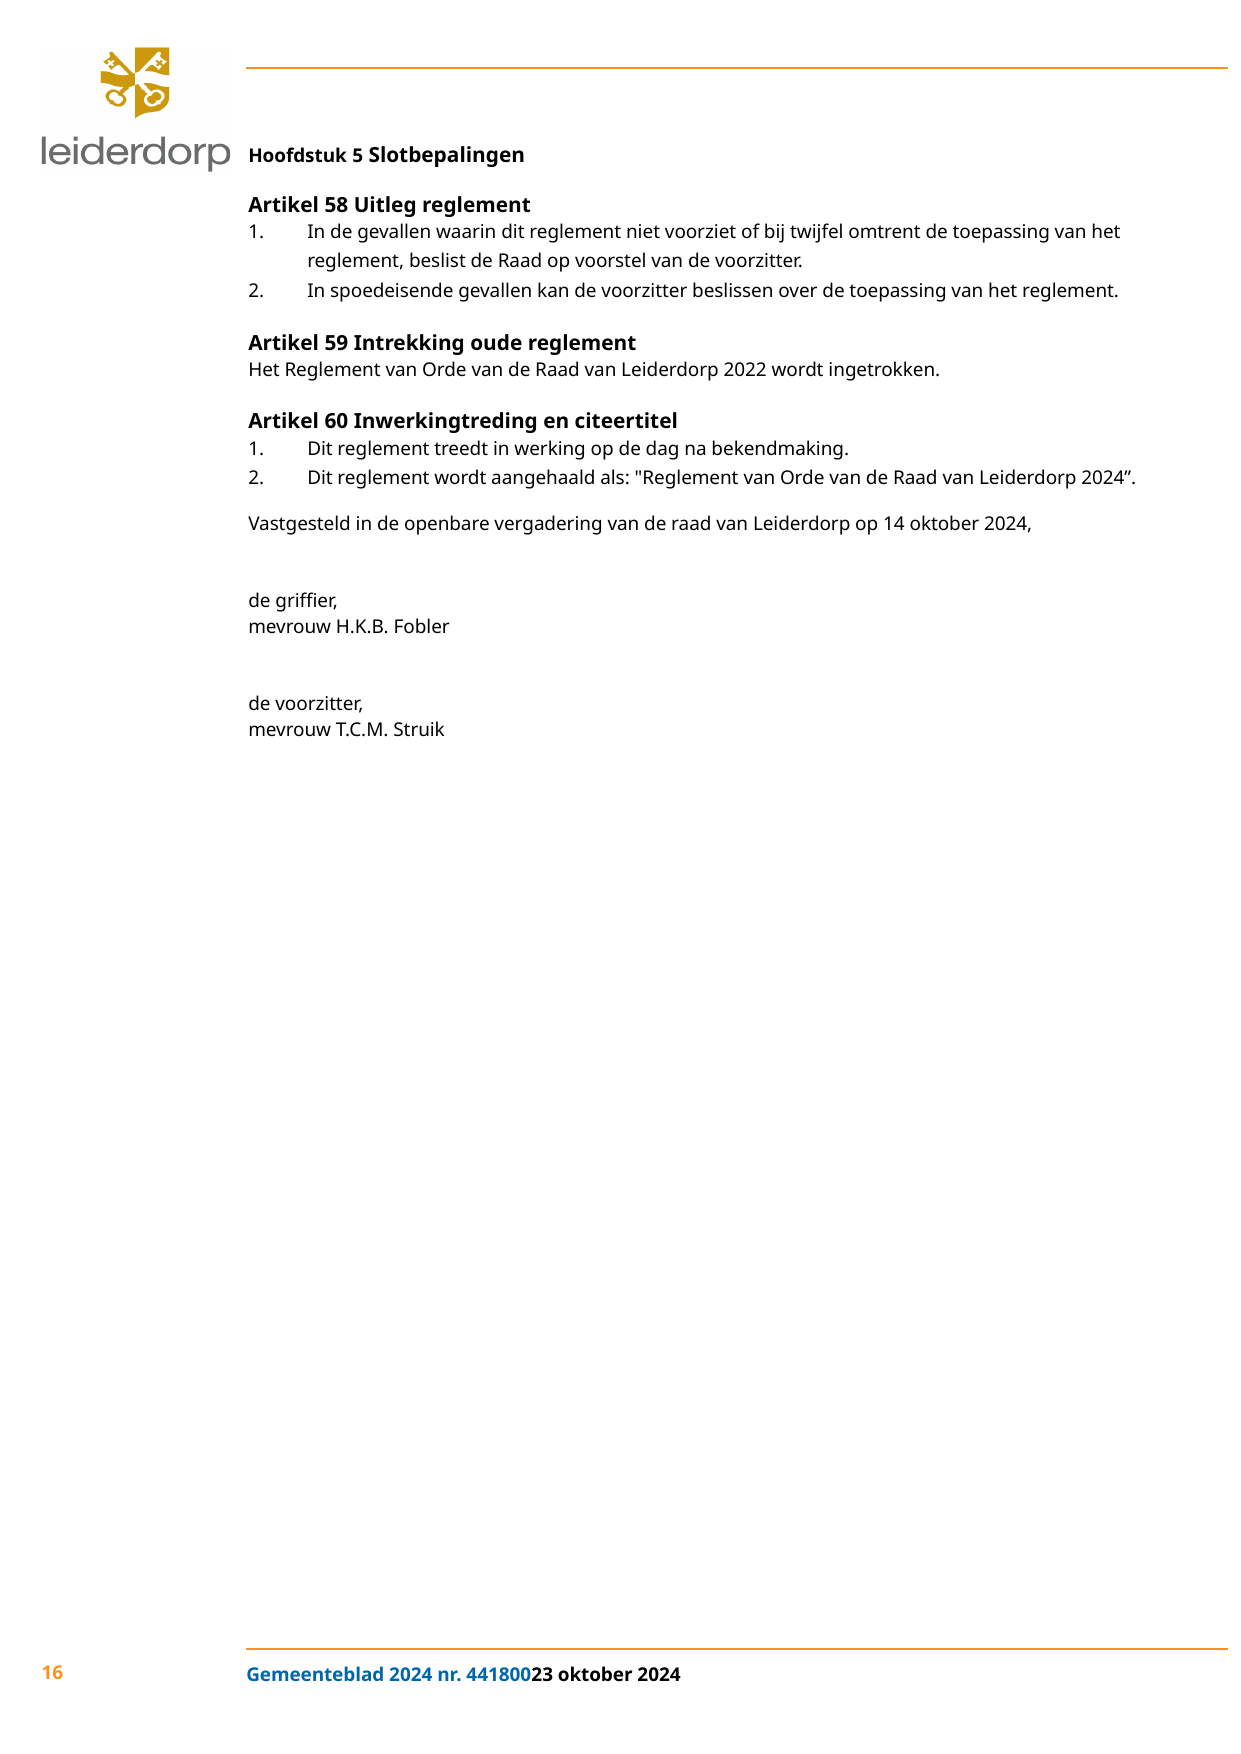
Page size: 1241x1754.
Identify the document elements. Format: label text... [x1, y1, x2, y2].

text Het Reglement van Orde van de Raad van Leiderdorp 2022 wordt ingetrokken. [248, 356, 1152, 382]
text de griffier, [248, 587, 1152, 613]
list Dit reglement wordt aangehaald als: "Reglement van Orde van de Raad van Leiderdorp 2024”. [248, 464, 1152, 490]
text Vastgesteld in de openbare vergadering van de raad van Leiderdorp op 14 oktober 2024, [248, 510, 1152, 536]
list In de gevallen waarin dit reglement niet voorziet of bij twijfel omtrent de toepassing van het reglement, beslist de Raad op voorstel van de voorzitter. [248, 218, 1152, 273]
text Artikel 58 Uitleg reglement [248, 190, 1152, 218]
text Hoofdstuk 5 Slotbepalingen [248, 140, 1152, 169]
text mevrouw H.K.B. Fobler [248, 613, 1152, 639]
picture [41, 47, 231, 172]
text Artikel 59 Intrekking oude reglement [248, 328, 1152, 356]
list Dit reglement treedt in werking op de dag na bekendmaking. [248, 435, 1152, 461]
list In spoedeisende gevallen kan de voorzitter beslissen over de toepassing van het reglement. [248, 277, 1152, 303]
text de voorzitter, [248, 690, 1152, 716]
text mevrouw T.C.M. Struik [248, 716, 1152, 742]
text Artikel 60 Inwerkingtreding en citeertitel [248, 407, 1152, 435]
